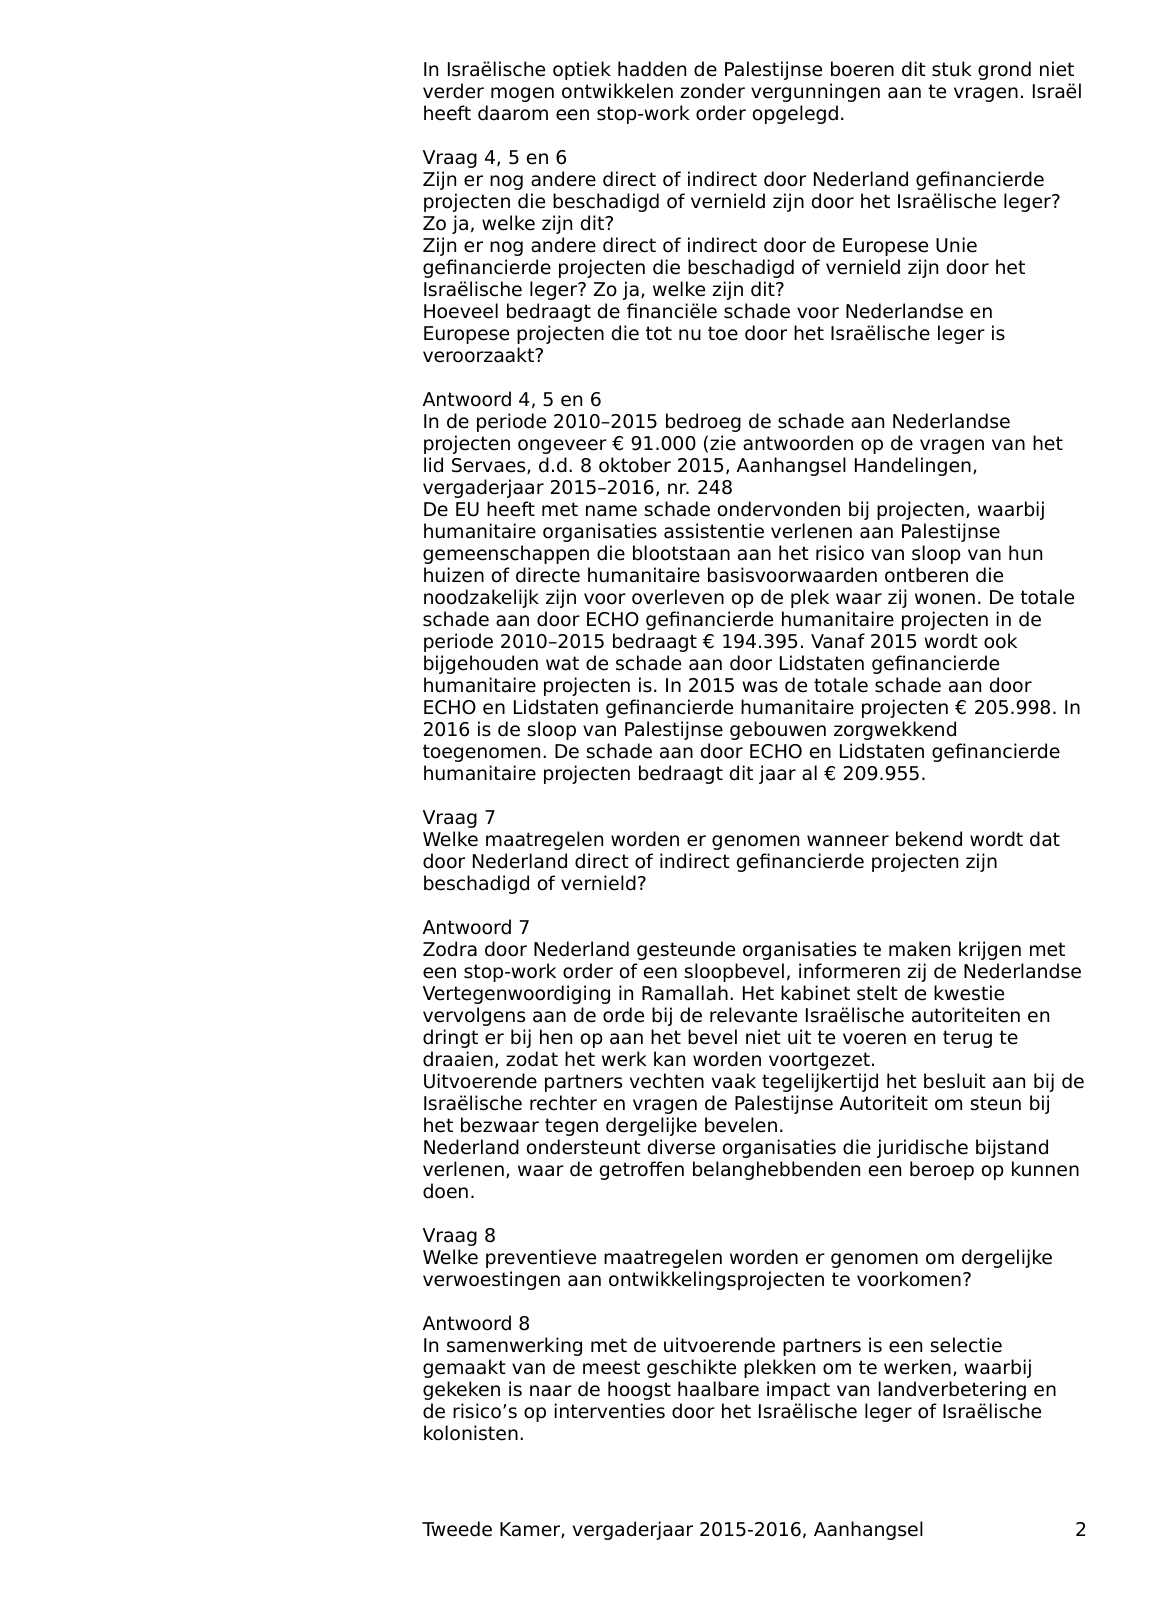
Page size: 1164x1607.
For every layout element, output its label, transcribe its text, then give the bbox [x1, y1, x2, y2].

text Welke preventieve maatregelen worden er genomen om dergelijke verwoestingen aan ontwikkelingsprojecten te voorkomen? [422, 1247, 1087, 1291]
text Vraag 4, 5 en 6 [422, 147, 1087, 169]
text In samenwerking met de uitvoerende partners is een selectie gemaakt van de meest geschikte plekken om te werken, waarbij gekeken is naar de hoogst haalbare impact van landverbetering en de risico’s op interventies door het Israëlische leger of Israëlische kolonisten. [422, 1335, 1087, 1445]
text Uitvoerende partners vechten vaak tegelijkertijd het besluit aan bij de Israëlische rechter en vragen de Palestijnse Autoriteit om steun bij het bezwaar tegen dergelijke bevelen. [422, 1071, 1087, 1137]
text Zijn er nog andere direct of indirect door de Europese Unie gefinancierde projecten die beschadigd of vernield zijn door het Israëlische leger? Zo ja, welke zijn dit? [422, 235, 1087, 301]
text De EU heeft met name schade ondervonden bij projecten, waarbij humanitaire organisaties assistentie verlenen aan Palestijnse gemeenschappen die blootstaan aan het risico van sloop van hun huizen of directe humanitaire basisvoorwaarden ontberen die noodzakelijk zijn voor overleven op de plek waar zij wonen. De totale schade aan door ECHO gefinancierde humanitaire projecten in de periode 2010–2015 bedraagt € 194.395. Vanaf 2015 wordt ook bijgehouden wat de schade aan door Lidstaten gefinancierde humanitaire projecten is. In 2015 was de totale schade aan door ECHO en Lidstaten gefinancierde humanitaire projecten € 205.998. In 2016 is de sloop van Palestijnse gebouwen zorgwekkend toegenomen. De schade aan door ECHO en Lidstaten gefinancierde humanitaire projecten bedraagt dit jaar al € 209.955. [422, 499, 1087, 785]
text Zodra door Nederland gesteunde organisaties te maken krijgen met een stop-work order of een sloopbevel, informeren zij de Nederlandse Vertegenwoordiging in Ramallah. Het kabinet stelt de kwestie vervolgens aan de orde bij de relevante Israëlische autoriteiten en dringt er bij hen op aan het bevel niet uit te voeren en terug te draaien, zodat het werk kan worden voortgezet. [422, 939, 1087, 1071]
text Nederland ondersteunt diverse organisaties die juridische bijstand verlenen, waar de getroffen belanghebbenden een beroep op kunnen doen. [422, 1137, 1087, 1203]
text Welke maatregelen worden er genomen wanneer bekend wordt dat door Nederland direct of indirect gefinancierde projecten zijn beschadigd of vernield? [422, 829, 1087, 895]
text Antwoord 7 [422, 917, 1087, 939]
text In Israëlische optiek hadden de Palestijnse boeren dit stuk grond niet verder mogen ontwikkelen zonder vergunningen aan te vragen. Israël heeft daarom een stop-work order opgelegd. [422, 59, 1087, 125]
text Antwoord 4, 5 en 6 [422, 389, 1087, 411]
text Antwoord 8 [422, 1313, 1087, 1335]
text Zijn er nog andere direct of indirect door Nederland gefinancierde projecten die beschadigd of vernield zijn door het Israëlische leger? Zo ja, welke zijn dit? [422, 169, 1087, 235]
text In de periode 2010–2015 bedroeg de schade aan Nederlandse projecten ongeveer € 91.000 (zie antwoorden op de vragen van het lid Servaes, d.d. 8 oktober 2015, Aanhangsel Handelingen, vergaderjaar 2015–2016, nr. 248 [422, 411, 1087, 499]
text Hoeveel bedraagt de financiële schade voor Nederlandse en Europese projecten die tot nu toe door het Israëlische leger is veroorzaakt? [422, 301, 1087, 367]
text Vraag 8 [422, 1225, 1087, 1247]
text Vraag 7 [422, 807, 1087, 829]
